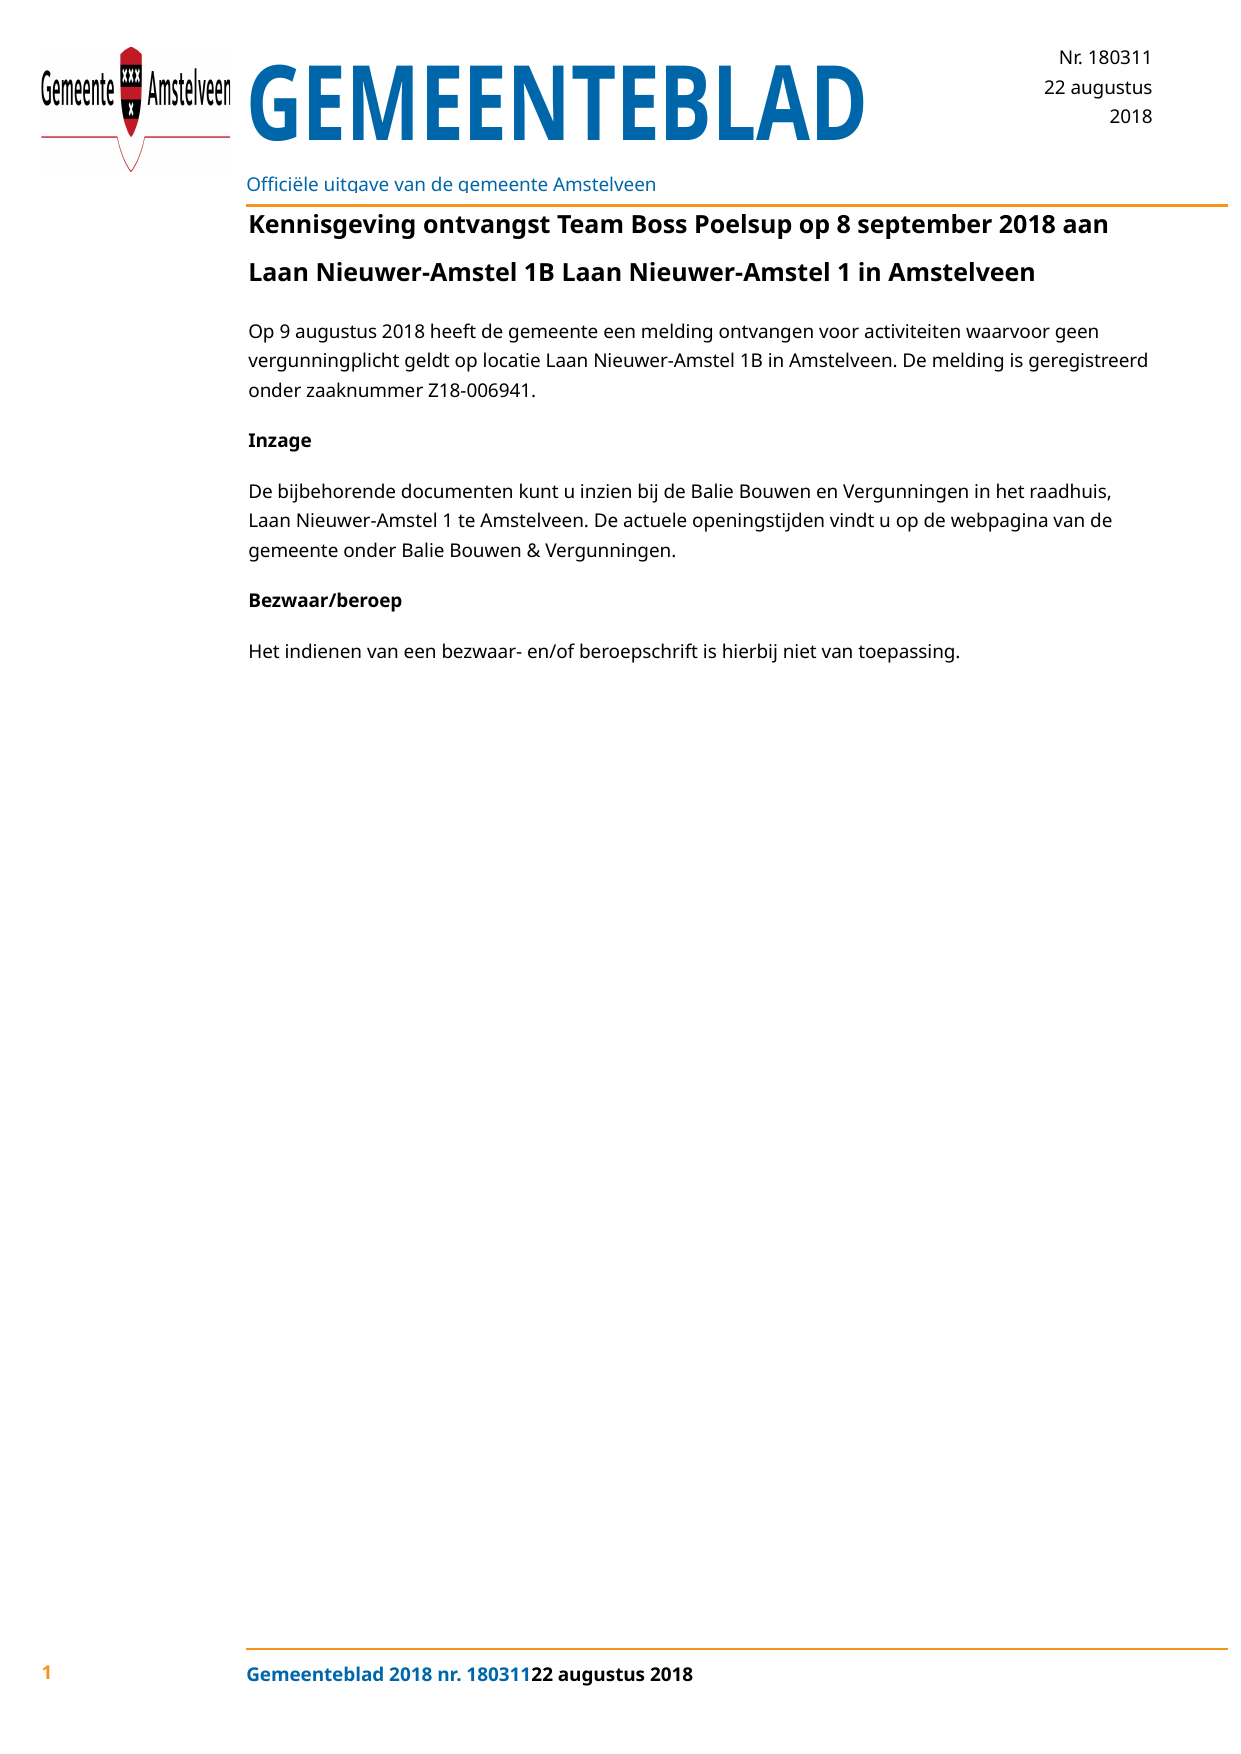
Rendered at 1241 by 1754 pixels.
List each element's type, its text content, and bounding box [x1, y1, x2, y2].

text Kennisgeving ontvangst Team Boss Poelsup op 8 september 2018 aan Laan Nieuwer-Amstel 1B Laan Nieuwer-Amstel 1 in Amstelveen [248, 207, 1152, 288]
text Inzage [248, 427, 1152, 453]
picture [41, 47, 231, 172]
text Het indienen van een bezwaar- en/of beroepschrift is hierbij niet van toepassing. [248, 638, 1152, 664]
text Bezwaar/beroep [248, 587, 1152, 613]
text Op 9 augustus 2018 heeft de gemeente een melding ontvangen voor activiteiten waarvoor geen vergunningplicht geldt op locatie Laan Nieuwer-Amstel 1B in Amstelveen. De melding is geregistreerd onder zaaknummer Z18-006941. [248, 318, 1152, 403]
text De bijbehorende documenten kunt u inzien bij de Balie Bouwen en Vergunningen in het raadhuis, Laan Nieuwer-Amstel 1 te Amstelveen. De actuele openingstijden vindt u op de webpagina van de gemeente onder Balie Bouwen & Vergunningen. [248, 478, 1152, 563]
